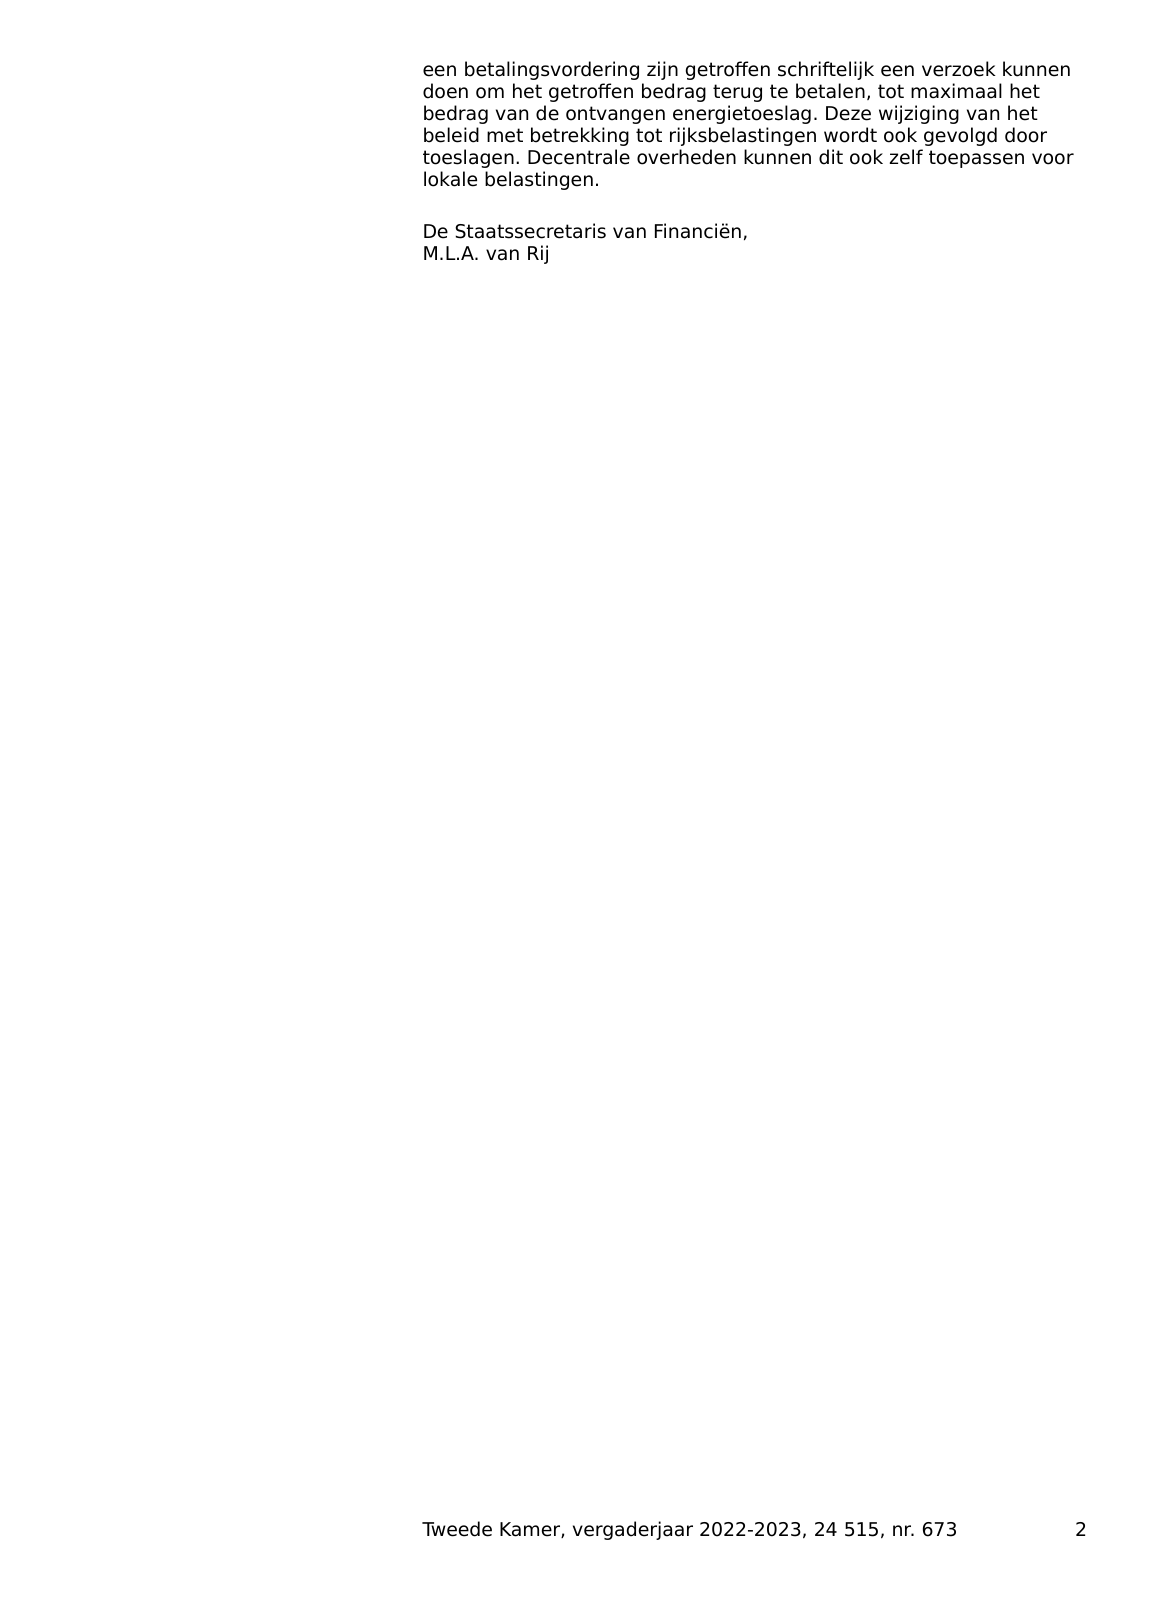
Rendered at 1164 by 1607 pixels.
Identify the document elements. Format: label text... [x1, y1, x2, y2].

text De Staatssecretaris van Financiën, M.L.A. van Rij [422, 221, 1087, 265]
text een betalingsvordering zijn getroffen schriftelijk een verzoek kunnen doen om het getroffen bedrag terug te betalen, tot maximaal het bedrag van de ontvangen energietoeslag. Deze wijziging van het beleid met betrekking tot rijksbelastingen wordt ook gevolgd door toeslagen. Decentrale overheden kunnen dit ook zelf toepassen voor lokale belastingen. [422, 59, 1087, 191]
